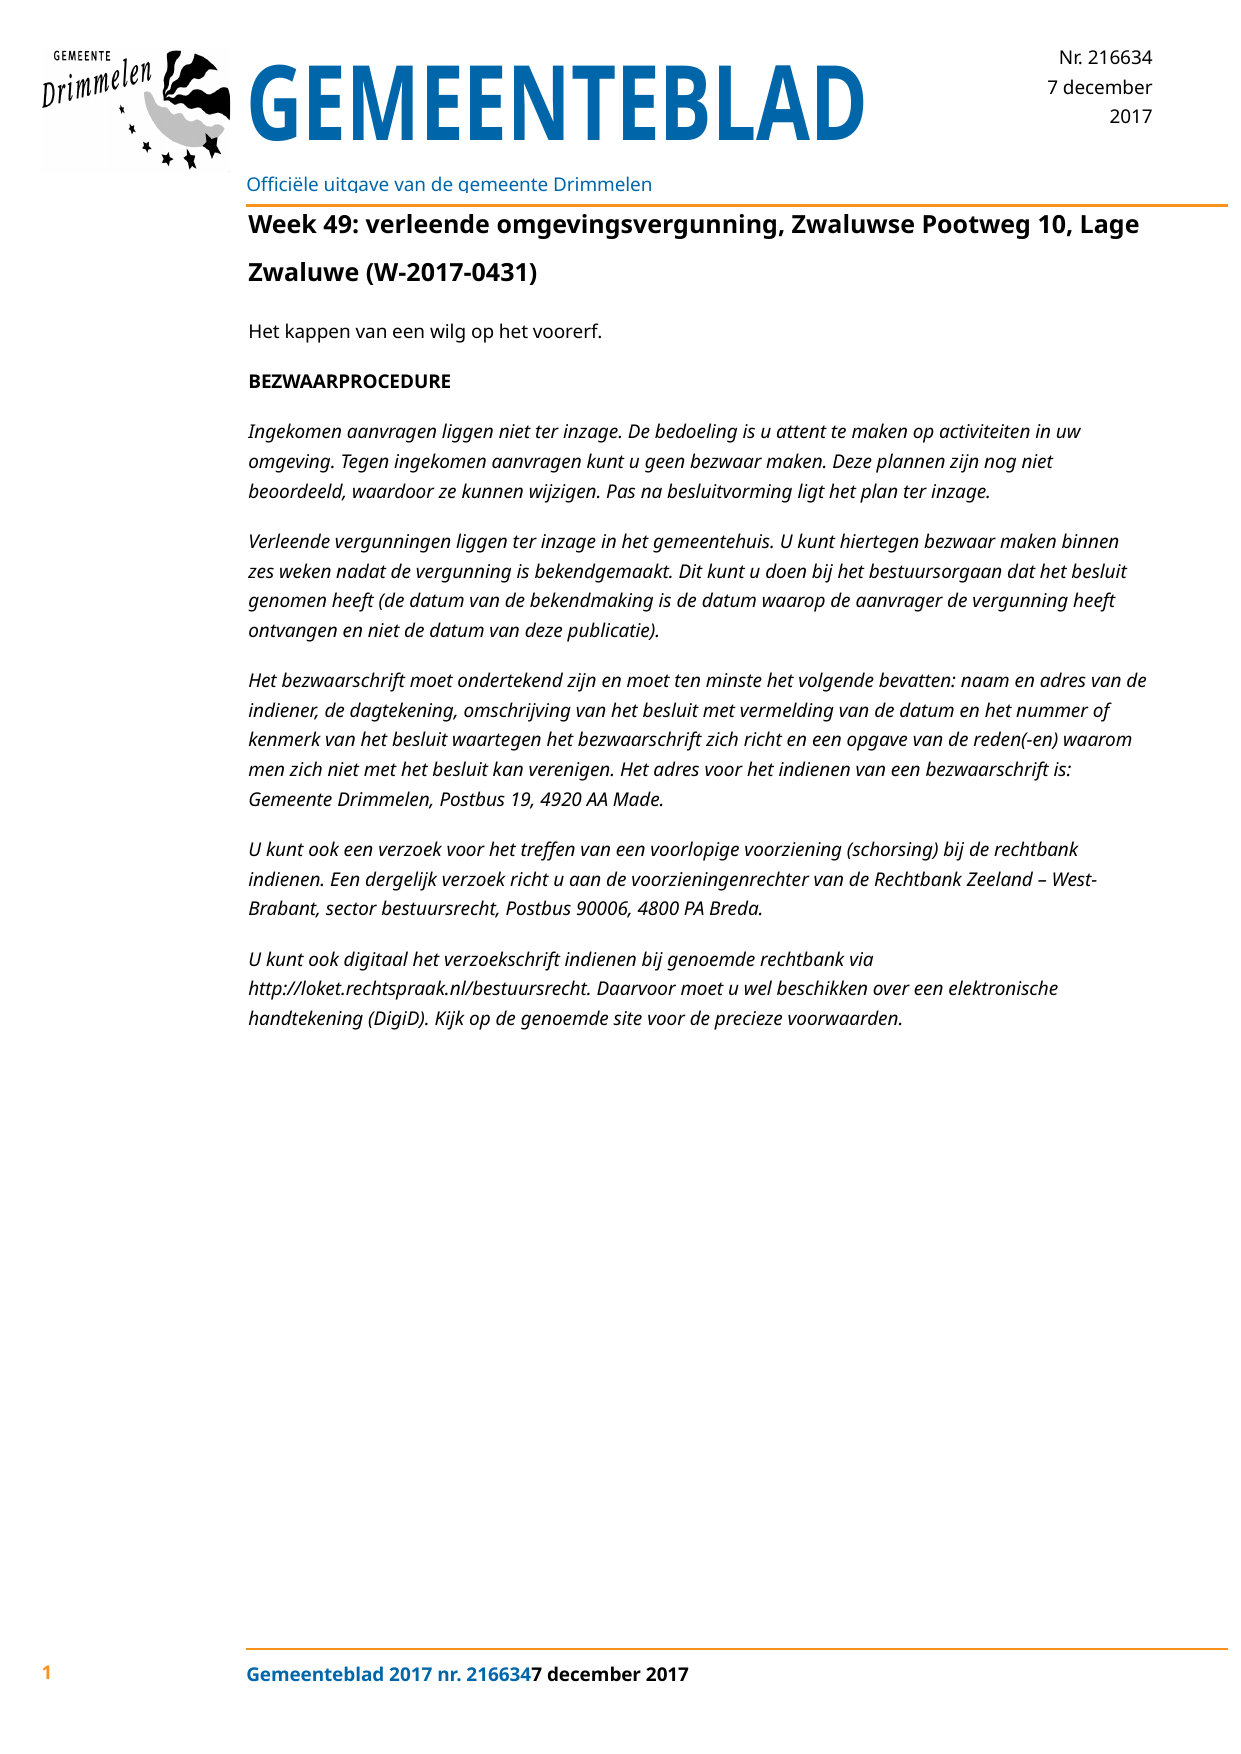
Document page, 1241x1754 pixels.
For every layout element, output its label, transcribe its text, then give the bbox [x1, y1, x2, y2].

text BEZWAARPROCEDURE [248, 368, 1152, 394]
text U kunt ook een verzoek voor het treffen van een voorlopige voorziening (schorsing) bij de rechtbank indienen. Een dergelijk verzoek richt u aan de voorzieningenrechter van de Rechtbank Zeeland – West-Brabant, sector bestuursrecht, Postbus 90006, 4800 PA Breda. [248, 836, 1152, 921]
text Ingekomen aanvragen liggen niet ter inzage. De bedoeling is u attent te maken op activiteiten in uw omgeving. Tegen ingekomen aanvragen kunt u geen bezwaar maken. Deze plannen zijn nog niet beoordeeld, waardoor ze kunnen wijzigen. Pas na besluitvorming ligt het plan ter inzage. [248, 419, 1152, 504]
text Week 49: verleende omgevingsvergunning, Zwaluwse Pootweg 10, Lage Zwaluwe (W-2017-0431) [248, 207, 1152, 288]
text U kunt ook digitaal het verzoekschrift indienen bij genoemde rechtbank via http://loket.rechtspraak.nl/bestuursrecht. Daarvoor moet u wel beschikken over een elektronische handtekening (DigiD). Kijk op de genoemde site voor de precieze voorwaarden. [248, 946, 1152, 1031]
text Het kappen van een wilg op het voorerf. [248, 318, 1152, 344]
picture [41, 47, 231, 172]
text Het bezwaarschrift moet ondertekend zijn en moet ten minste het volgende bevatten: naam en adres van de indiener, de dagtekening, omschrijving van het besluit met vermelding van de datum en het nummer of kenmerk van het besluit waartegen het bezwaarschrift zich richt en een opgave van de reden(-en) waarom men zich niet met het besluit kan verenigen. Het adres voor het indienen van een bezwaarschrift is: Gemeente Drimmelen, Postbus 19, 4920 AA Made. [248, 667, 1152, 812]
text Verleende vergunningen liggen ter inzage in het gemeentehuis. U kunt hiertegen bezwaar maken binnen zes weken nadat de vergunning is bekendgemaakt. Dit kunt u doen bij het bestuursorgaan dat het besluit genomen heeft (de datum van de bekendmaking is de datum waarop de aanvrager de vergunning heeft ontvangen en niet de datum van deze publicatie). [248, 528, 1152, 643]
